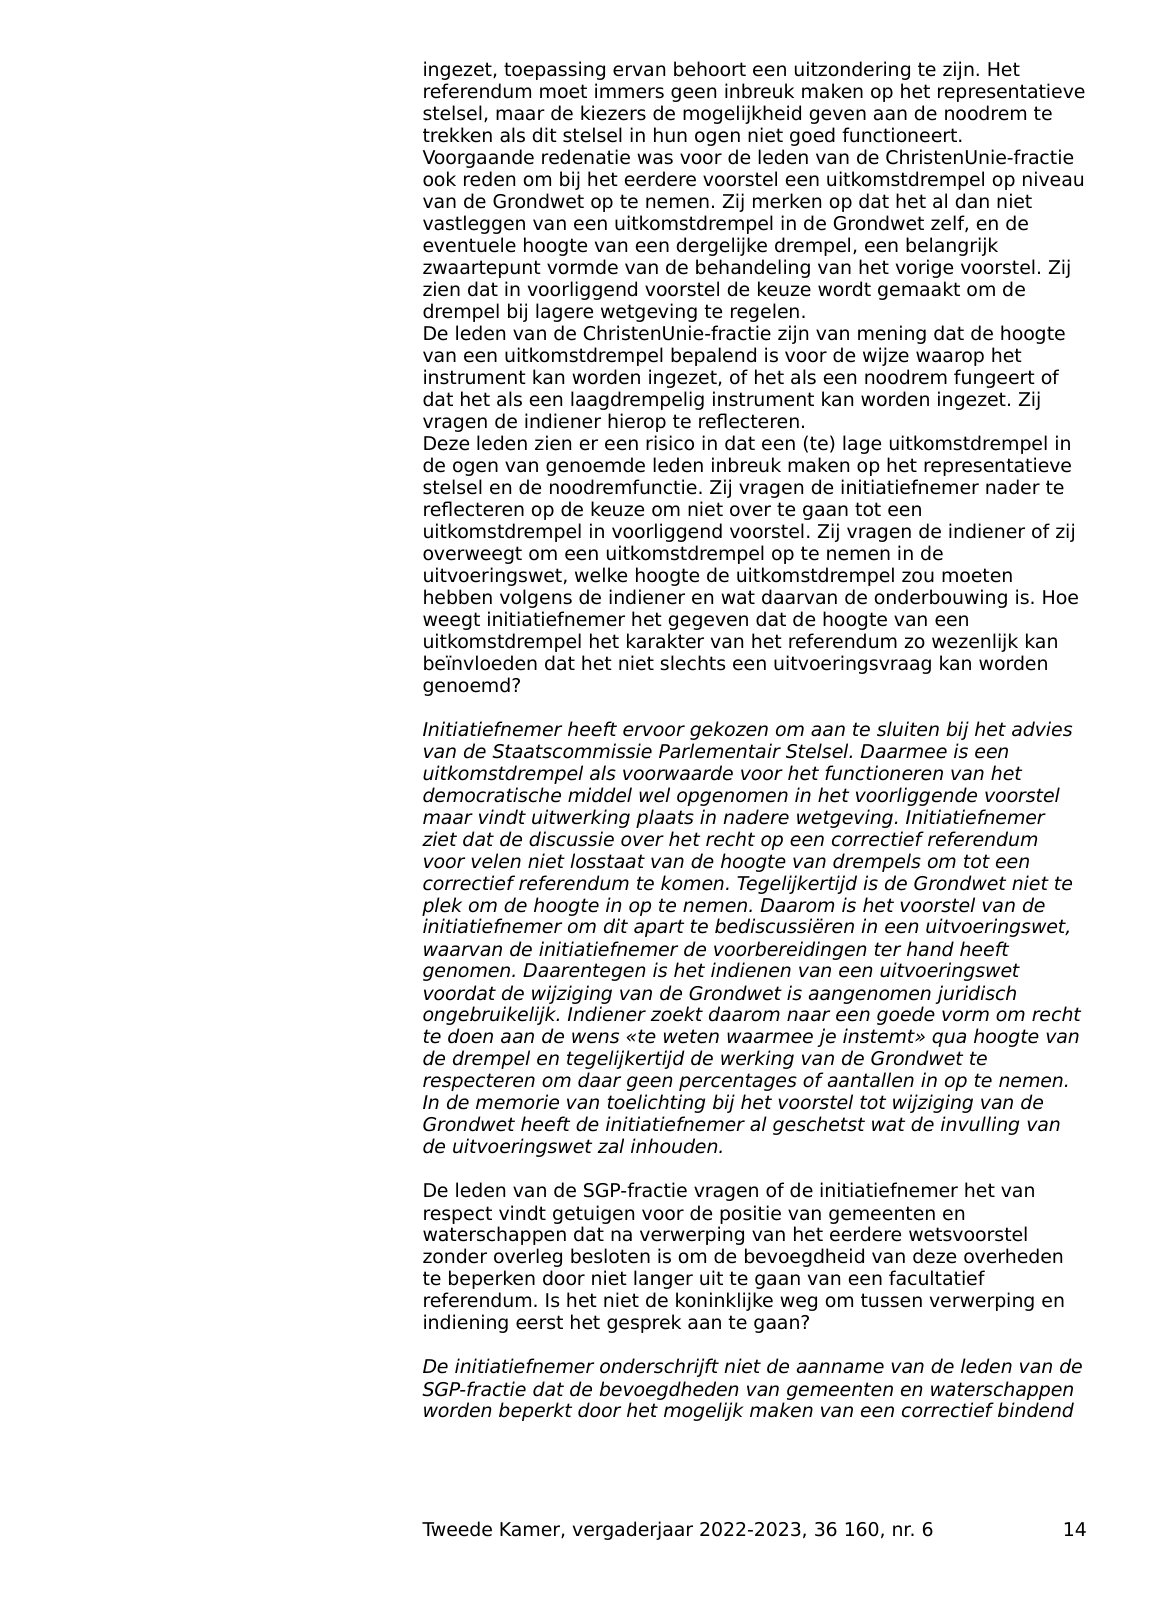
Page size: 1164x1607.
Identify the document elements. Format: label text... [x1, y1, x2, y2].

text De initiatiefnemer onderschrijft niet de aanname van de leden van de SGP-fractie dat de bevoegdheden van gemeenten en waterschappen worden beperkt door het mogelijk maken van een correctief bindend [422, 1356, 1087, 1422]
text Voorgaande redenatie was voor de leden van de ChristenUnie-fractie ook reden om bij het eerdere voorstel een uitkomstdrempel op niveau van de Grondwet op te nemen. Zij merken op dat het al dan niet vastleggen van een uitkomstdrempel in de Grondwet zelf, en de eventuele hoogte van een dergelijke drempel, een belangrijk zwaartepunt vormde van de behandeling van het vorige voorstel. Zij zien dat in voorliggend voorstel de keuze wordt gemaakt om de drempel bij lagere wetgeving te regelen. [422, 147, 1087, 323]
text De leden van de SGP-fractie vragen of de initiatiefnemer het van respect vindt getuigen voor de positie van gemeenten en waterschappen dat na verwerping van het eerdere wetsvoorstel zonder overleg besloten is om de bevoegdheid van deze overheden te beperken door niet langer uit te gaan van een facultatief referendum. Is het niet de koninklijke weg om tussen verwerping en indiening eerst het gesprek aan te gaan? [422, 1180, 1087, 1334]
text Deze leden zien er een risico in dat een (te) lage uitkomstdrempel in de ogen van genoemde leden inbreuk maken op het representatieve stelsel en de noodremfunctie. Zij vragen de initiatiefnemer nader te reflecteren op de keuze om niet over te gaan tot een uitkomstdrempel in voorliggend voorstel. Zij vragen de indiener of zij overweegt om een uitkomstdrempel op te nemen in de uitvoeringswet, welke hoogte de uitkomstdrempel zou moeten hebben volgens de indiener en wat daarvan de onderbouwing is. Hoe weegt initiatiefnemer het gegeven dat de hoogte van een uitkomstdrempel het karakter van het referendum zo wezenlijk kan beïnvloeden dat het niet slechts een uitvoeringsvraag kan worden genoemd? [422, 433, 1087, 696]
text ingezet, toepassing ervan behoort een uitzondering te zijn. Het referendum moet immers geen inbreuk maken op het representatieve stelsel, maar de kiezers de mogelijkheid geven aan de noodrem te trekken als dit stelsel in hun ogen niet goed functioneert. [422, 59, 1087, 147]
text Initiatiefnemer heeft ervoor gekozen om aan te sluiten bij het advies van de Staatscommissie Parlementair Stelsel. Daarmee is een uitkomstdrempel als voorwaarde voor het functioneren van het democratische middel wel opgenomen in het voorliggende voorstel maar vindt uitwerking plaats in nadere wetgeving. Initiatiefnemer ziet dat de discussie over het recht op een correctief referendum voor velen niet losstaat van de hoogte van drempels om tot een correctief referendum te komen. Tegelijkertijd is de Grondwet niet te plek om de hoogte in op te nemen. Daarom is het voorstel van de initiatiefnemer om dit apart te bediscussiëren in een uitvoeringswet, waarvan de initiatiefnemer de voorbereidingen ter hand heeft genomen. Daarentegen is het indienen van een uitvoeringswet voordat de wijziging van de Grondwet is aangenomen juridisch ongebruikelijk. Indiener zoekt daarom naar een goede vorm om recht te doen aan de wens «te weten waarmee je instemt» qua hoogte van de drempel en tegelijkertijd de werking van de Grondwet te respecteren om daar geen percentages of aantallen in op te nemen. In de memorie van toelichting bij het voorstel tot wijziging van de Grondwet heeft de initiatiefnemer al geschetst wat de invulling van de uitvoeringswet zal inhouden. [422, 719, 1087, 1158]
text De leden van de ChristenUnie-fractie zijn van mening dat de hoogte van een uitkomstdrempel bepalend is voor de wijze waarop het instrument kan worden ingezet, of het als een noodrem fungeert of dat het als een laagdrempelig instrument kan worden ingezet. Zij vragen de indiener hierop te reflecteren. [422, 323, 1087, 433]
